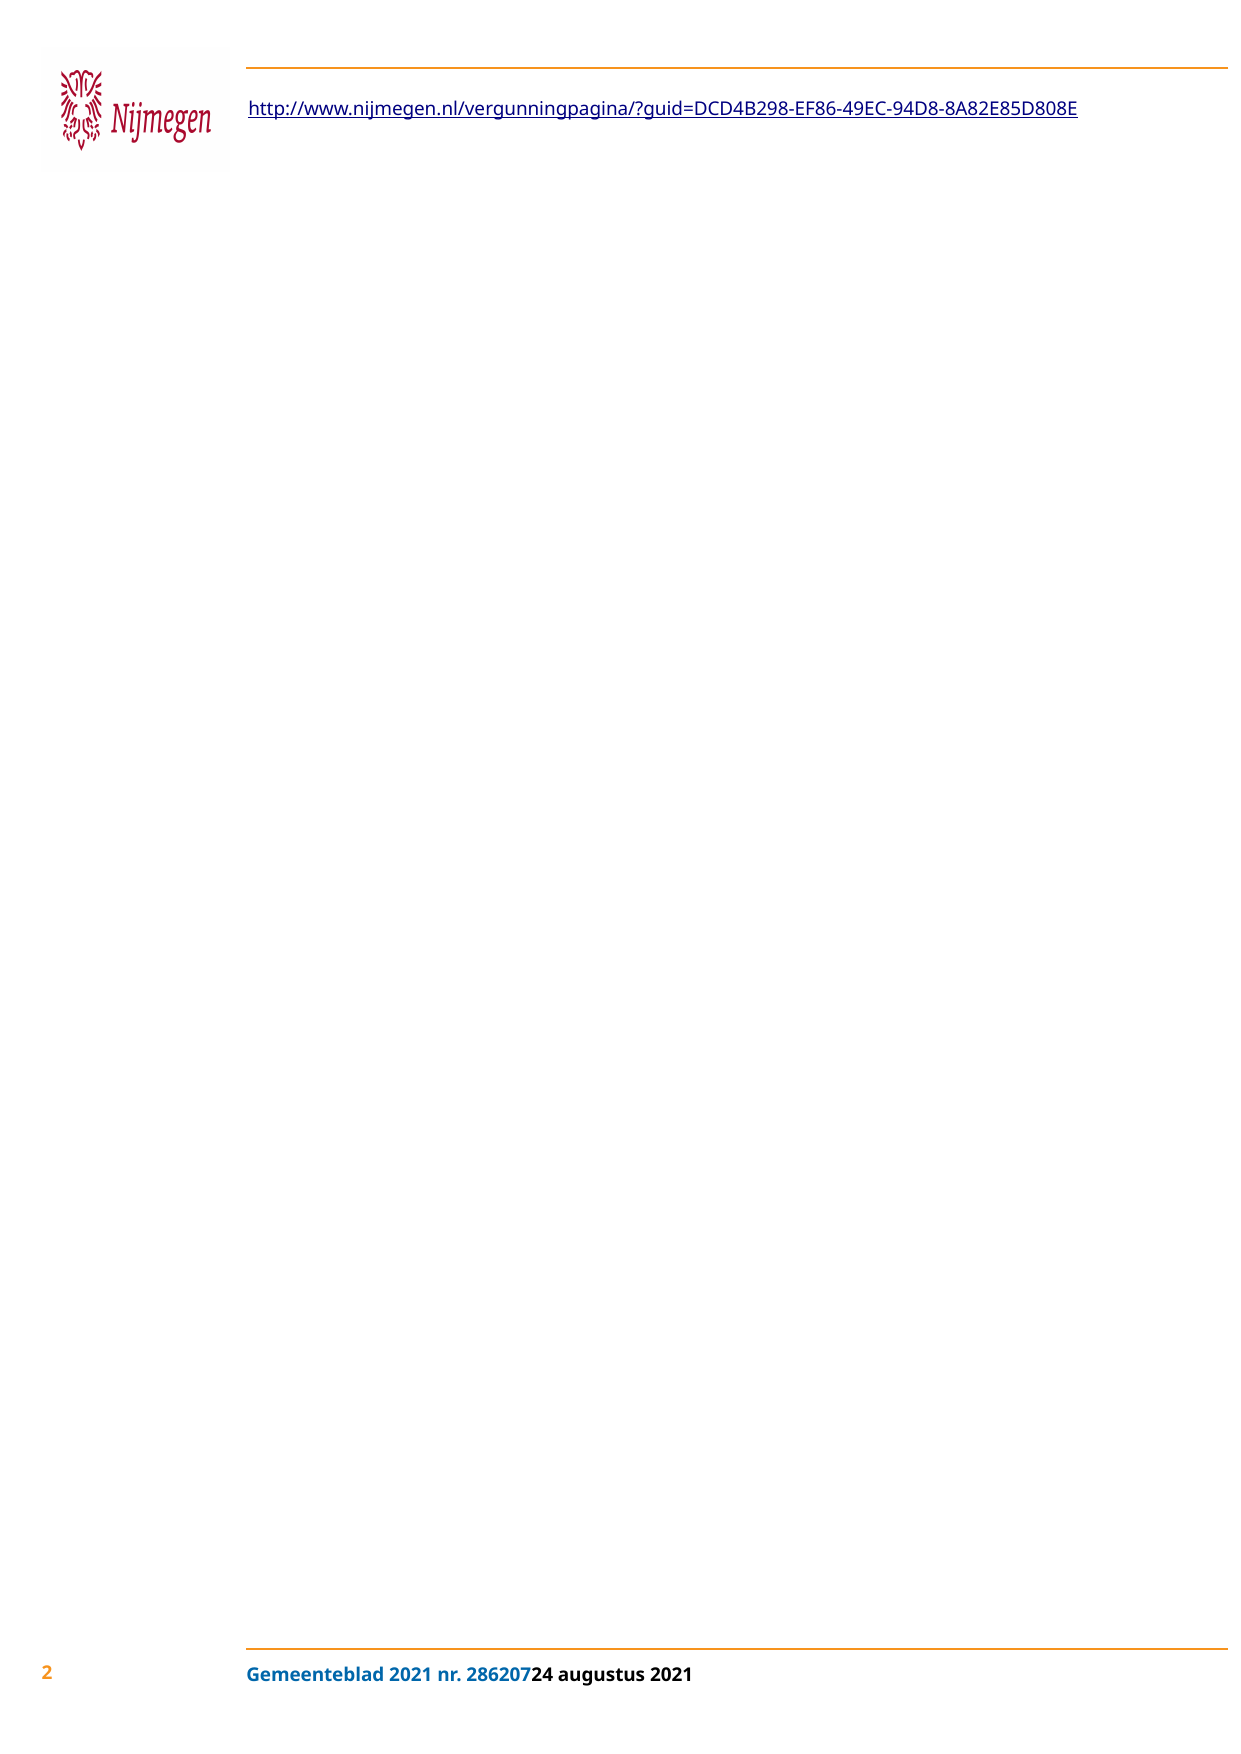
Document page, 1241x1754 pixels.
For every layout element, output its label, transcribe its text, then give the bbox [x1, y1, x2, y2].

picture [41, 47, 231, 172]
text http://www.nijmegen.nl/vergunningpagina/?guid=DCD4B298-EF86-49EC-94D8-8A82E85D808E [248, 95, 1152, 121]
